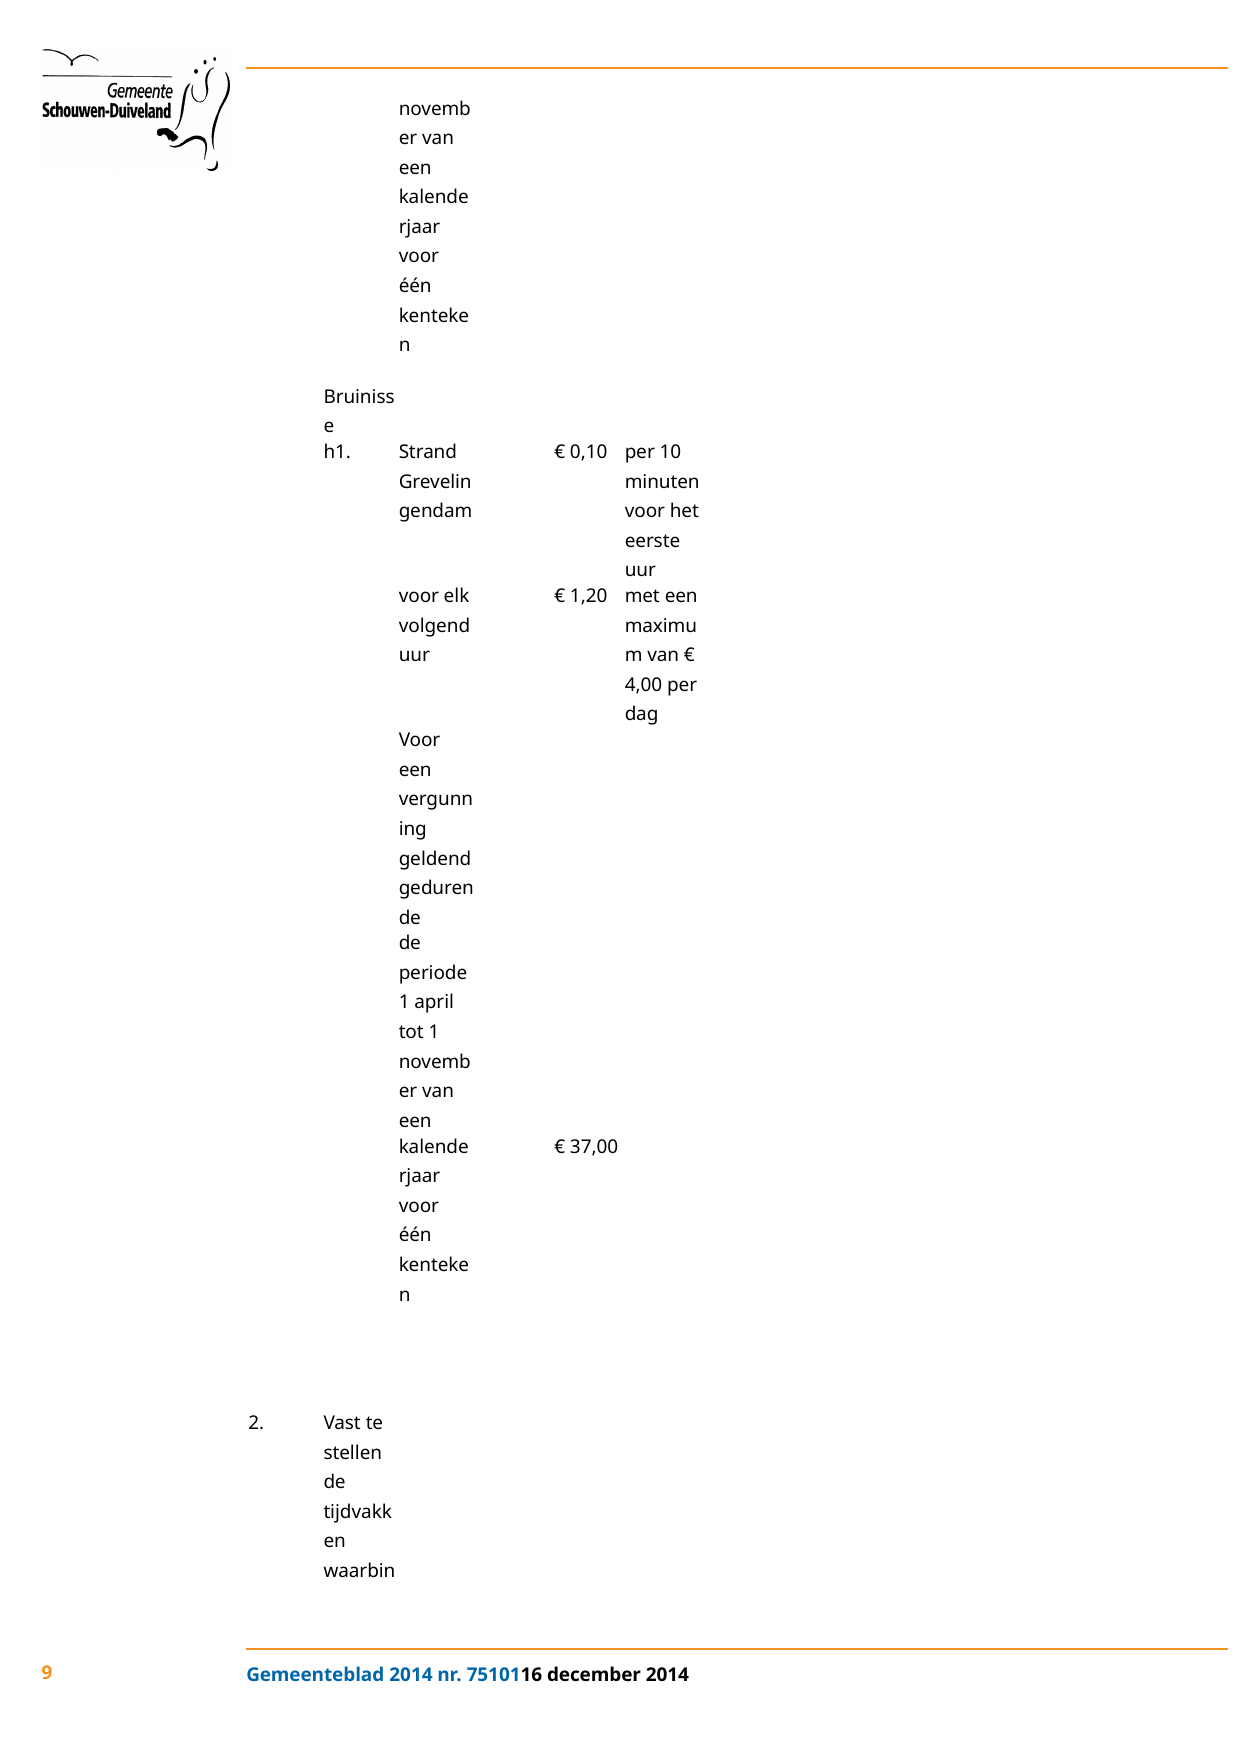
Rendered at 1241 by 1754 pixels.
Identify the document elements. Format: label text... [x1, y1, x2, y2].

table_cell [1001, 1133, 1076, 1306]
table_cell [399, 1409, 474, 1583]
table_cell [926, 438, 1001, 582]
table_cell [1076, 1358, 1152, 1384]
table_cell [474, 95, 549, 357]
table_cell [323, 726, 398, 929]
table_cell [625, 1358, 700, 1384]
table_cell [399, 357, 474, 383]
table_cell [850, 582, 926, 726]
table_cell [323, 1133, 398, 1306]
table_cell [850, 383, 926, 438]
table_cell [775, 1358, 850, 1384]
table_cell [248, 726, 323, 929]
table_cell [850, 1409, 926, 1583]
table_cell [625, 95, 700, 357]
table_cell 2. [248, 1409, 323, 1583]
table_cell [775, 1332, 850, 1358]
table_cell [248, 357, 323, 383]
table_cell [474, 930, 549, 1133]
table_cell [926, 95, 1001, 357]
table_cell [625, 1409, 700, 1583]
table_cell [1001, 383, 1076, 438]
table_cell [323, 1332, 398, 1358]
table_cell [700, 582, 775, 726]
table_cell [700, 726, 775, 929]
table_cell [549, 930, 624, 1133]
table_cell [549, 383, 624, 438]
table_cell [474, 1306, 549, 1332]
table_cell [850, 438, 926, 582]
table_cell [625, 357, 700, 383]
table_cell [850, 1332, 926, 1358]
table_cell [248, 1306, 323, 1332]
table_cell [1001, 582, 1076, 726]
table_cell [775, 930, 850, 1133]
table_cell [700, 95, 775, 357]
table_cell [625, 1332, 700, 1358]
table_cell [549, 1409, 624, 1583]
table_cell [549, 357, 624, 383]
table_cell [1076, 1384, 1152, 1409]
table_cell [775, 1384, 850, 1409]
table_cell [625, 930, 700, 1133]
table_cell [625, 1384, 700, 1409]
table_cell [399, 1384, 474, 1409]
table_cell [850, 1358, 926, 1384]
table_cell [850, 726, 926, 929]
table_cell [248, 1384, 323, 1409]
table_cell [399, 1358, 474, 1384]
table_cell [248, 1358, 323, 1384]
table_cell voor elk volgend uur [399, 582, 474, 726]
table_cell november van een kalenderjaar voor één kenteken [399, 95, 474, 357]
table_cell [248, 438, 323, 582]
table_cell [700, 1332, 775, 1358]
table_cell [775, 1306, 850, 1332]
table_cell [549, 1306, 624, 1332]
table_cell [1001, 95, 1076, 357]
table_cell [926, 1306, 1001, 1332]
table_cell [474, 1133, 549, 1306]
table_cell [926, 930, 1001, 1133]
table_cell [474, 582, 549, 726]
table_cell [700, 438, 775, 582]
table_cell [549, 1384, 624, 1409]
table_cell [700, 1409, 775, 1583]
table_cell [1001, 1332, 1076, 1358]
table_cell € 37,00 [549, 1133, 624, 1306]
table_cell [323, 357, 398, 383]
table_cell [549, 95, 624, 357]
table_cell [775, 357, 850, 383]
table_cell [850, 1133, 926, 1306]
table_cell [775, 1133, 850, 1306]
table_cell [323, 582, 398, 726]
table_cell [850, 357, 926, 383]
table_cell [399, 1306, 474, 1332]
table_cell € 1,20 [549, 582, 624, 726]
table_cell [399, 1332, 474, 1358]
table_cell [775, 582, 850, 726]
table_cell [700, 1384, 775, 1409]
picture [41, 47, 231, 172]
table_cell [700, 1133, 775, 1306]
table_cell [474, 357, 549, 383]
table_cell [248, 1133, 323, 1306]
table_cell [1001, 726, 1076, 929]
table_cell [850, 1384, 926, 1409]
table_cell [549, 726, 624, 929]
table_cell [775, 726, 850, 929]
table_cell [549, 1332, 624, 1358]
table_cell [700, 357, 775, 383]
table_cell [1001, 1384, 1076, 1409]
table_cell [625, 1306, 700, 1332]
table_cell Vast te stellen de tijdvakken waarbin [323, 1409, 398, 1583]
table_cell [926, 582, 1001, 726]
table_cell [1001, 1358, 1076, 1384]
table_cell [926, 1358, 1001, 1384]
table_cell [1001, 1306, 1076, 1332]
table_cell Bruinisse [323, 383, 398, 438]
table_cell [775, 95, 850, 357]
table_cell kalenderjaar voor één kenteken [399, 1133, 474, 1306]
table_cell [926, 1133, 1001, 1306]
table_cell [775, 438, 850, 582]
table_cell [926, 1332, 1001, 1358]
table_cell per 10 minuten voor het eerste uur [625, 438, 700, 582]
table_cell [474, 383, 549, 438]
table_cell [700, 1306, 775, 1332]
table_cell [700, 383, 775, 438]
table_cell met een maximum van € 4,00 per dag [625, 582, 700, 726]
table_cell [850, 1306, 926, 1332]
table_cell [474, 1384, 549, 1409]
table_cell [474, 1409, 549, 1583]
table_cell [926, 357, 1001, 383]
table_cell [323, 1306, 398, 1332]
table_cell [248, 1332, 323, 1358]
table_cell [323, 930, 398, 1133]
table_cell [775, 1409, 850, 1583]
table_cell [1001, 438, 1076, 582]
table_cell [248, 582, 323, 726]
table_cell h1. [323, 438, 398, 582]
table_cell € 0,10 [549, 438, 624, 582]
table_cell [625, 726, 700, 929]
table_cell [248, 95, 323, 357]
table_cell Voor een vergunning geldend gedurende [399, 726, 474, 929]
table_cell [474, 438, 549, 582]
table_cell Strand Grevelingendam [399, 438, 474, 582]
table_cell [323, 1358, 398, 1384]
table_cell [1076, 1332, 1152, 1358]
table_cell [248, 930, 323, 1133]
table_cell [926, 1384, 1001, 1409]
table_cell [474, 726, 549, 929]
table_cell [323, 95, 398, 357]
table_cell [850, 95, 926, 357]
table_cell [926, 383, 1001, 438]
table_cell [1076, 357, 1152, 383]
table_cell [323, 1384, 398, 1409]
table_cell [1076, 1306, 1152, 1332]
table_cell [474, 1358, 549, 1384]
table_cell [700, 1358, 775, 1384]
table_cell [850, 930, 926, 1133]
table_cell [1001, 930, 1076, 1133]
table_cell [1076, 1133, 1152, 1306]
table_cell [625, 383, 700, 438]
table_cell [700, 930, 775, 1133]
table_cell [775, 383, 850, 438]
table_cell [549, 1358, 624, 1384]
table_cell [399, 383, 474, 438]
table_cell [1076, 383, 1152, 438]
table_cell [248, 383, 323, 438]
table_cell [926, 726, 1001, 929]
table_cell [474, 1332, 549, 1358]
table_cell [625, 1133, 700, 1306]
table_cell [1001, 357, 1076, 383]
table_cell de periode 1 april tot 1 november van een [399, 930, 474, 1133]
